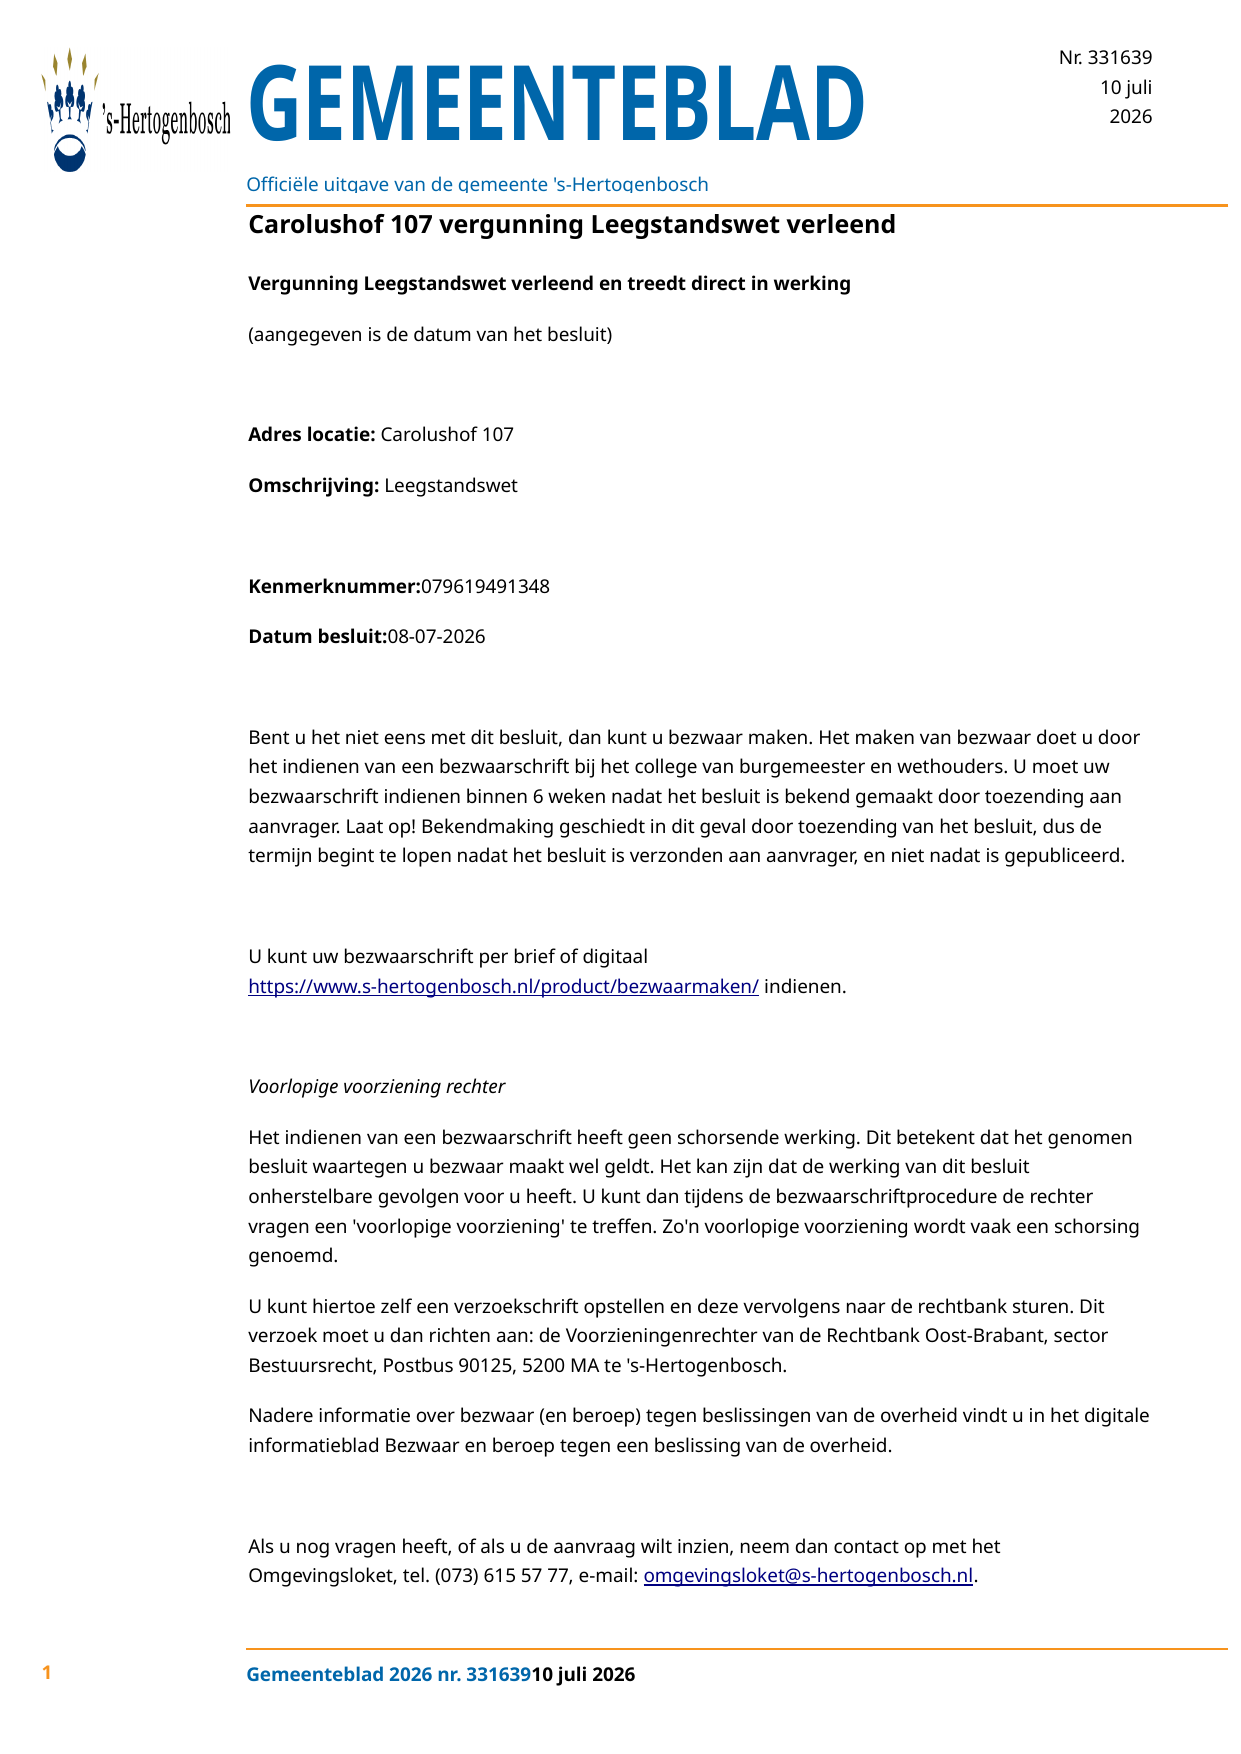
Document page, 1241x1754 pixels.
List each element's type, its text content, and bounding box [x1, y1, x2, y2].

text Het indienen van een bezwaarschrift heeft geen schorsende werking. Dit betekent dat het genomen besluit waartegen u bezwaar maakt wel geldt. Het kan zijn dat de werking van dit besluit onherstelbare gevolgen voor u heeft. U kunt dan tijdens de bezwaarschriftprocedure de rechter vragen een 'voorlopige voorziening' te treffen. Zo'n voorlopige voorziening wordt vaak een schorsing genoemd. [248, 1124, 1152, 1268]
text Datum besluit:08-07-2026 [248, 623, 1152, 649]
text U kunt hiertoe zelf een verzoekschrift opstellen en deze vervolgens naar de rechtbank sturen. Dit verzoek moet u dan richten aan: de Voorzieningenrechter van de Rechtbank Oost-Brabant, sector Bestuursrecht, Postbus 90125, 5200 MA te 's-Hertogenbosch. [248, 1293, 1152, 1378]
text Vergunning Leegstandswet verleend en treedt direct in werking [248, 270, 1152, 296]
text Nadere informatie over bezwaar (en beroep) tegen beslissingen van de overheid vindt u in het digitale informatieblad Bezwaar en beroep tegen een beslissing van de overheid. [248, 1402, 1152, 1458]
picture [41, 47, 231, 172]
text Als u nog vragen heeft, of als u de aanvraag wilt inzien, neem dan contact op met het Omgevingsloket, tel. (073) 615 57 77, e-mail: omgevingsloket@s-hertogenbosch.nl. [248, 1533, 1152, 1588]
text Bent u het niet eens met dit besluit, dan kunt u bezwaar maken. Het maken van bezwaar doet u door het indienen van een bezwaarschrift bij het college van burgemeester en wethouders. U moet uw bezwaarschrift indienen binnen 6 weken nadat het besluit is bekend gemaakt door toezending aan aanvrager. Laat op! Bekendmaking geschiedt in dit geval door toezending van het besluit, dus de termijn begint te lopen nadat het besluit is verzonden aan aanvrager, en niet nadat is gepubliceerd. [248, 724, 1152, 868]
text (aangegeven is de datum van het besluit) [248, 321, 1152, 346]
text Kenmerknummer:079619491348 [248, 573, 1152, 598]
text Carolushof 107 vergunning Leegstandswet verleend [248, 207, 1152, 241]
text U kunt uw bezwaarschrift per brief of digitaal https://www.s-hertogenbosch.nl/product/bezwaarmaken/ indienen. [248, 943, 1152, 998]
text Omschrijving: Leegstandswet [248, 472, 1152, 498]
text Adres locatie: Carolushof 107 [248, 422, 1152, 447]
text Voorlopige voorziening rechter [248, 1074, 1152, 1099]
